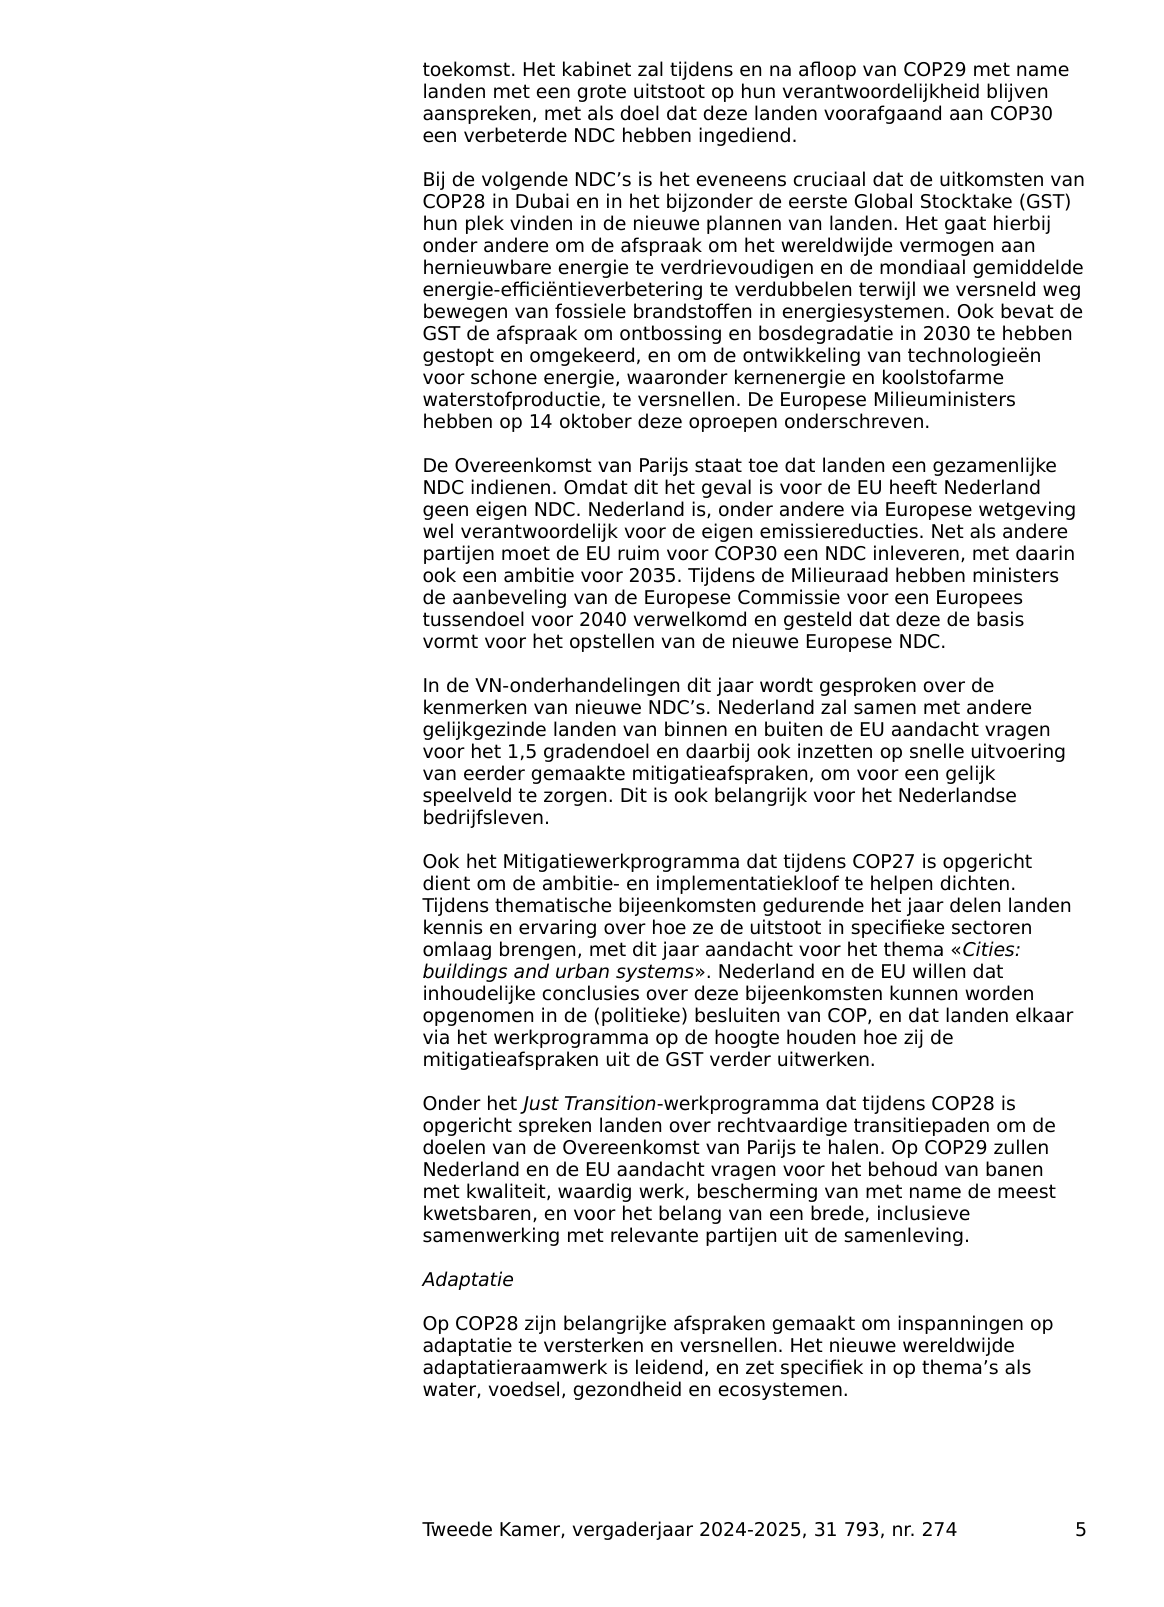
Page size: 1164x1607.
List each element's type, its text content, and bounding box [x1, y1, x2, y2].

text Onder het Just Transition-werkprogramma dat tijdens COP28 is opgericht spreken landen over rechtvaardige transitiepaden om de doelen van de Overeenkomst van Parijs te halen. Op COP29 zullen Nederland en de EU aandacht vragen voor het behoud van banen met kwaliteit, waardig werk, bescherming van met name de meest kwetsbaren, en voor het belang van een brede, inclusieve samenwerking met relevante partijen uit de samenleving. [422, 1093, 1087, 1247]
text toekomst. Het kabinet zal tijdens en na afloop van COP29 met name landen met een grote uitstoot op hun verantwoordelijkheid blijven aanspreken, met als doel dat deze landen voorafgaand aan COP30 een verbeterde NDC hebben ingediend. [422, 59, 1087, 147]
text Bij de volgende NDC’s is het eveneens cruciaal dat de uitkomsten van COP28 in Dubai en in het bijzonder de eerste Global Stocktake (GST) hun plek vinden in de nieuwe plannen van landen. Het gaat hierbij onder andere om de afspraak om het wereldwijde vermogen aan hernieuwbare energie te verdrievoudigen en de mondiaal gemiddelde energie-efficiëntieverbetering te verdubbelen terwijl we versneld weg bewegen van fossiele brandstoffen in energiesystemen. Ook bevat de GST de afspraak om ontbossing en bosdegradatie in 2030 te hebben gestopt en omgekeerd, en om de ontwikkeling van technologieën voor schone energie, waaronder kernenergie en koolstofarme waterstofproductie, te versnellen. De Europese Milieuministers hebben op 14 oktober deze oproepen onderschreven. [422, 169, 1087, 433]
text De Overeenkomst van Parijs staat toe dat landen een gezamenlijke NDC indienen. Omdat dit het geval is voor de EU heeft Nederland geen eigen NDC. Nederland is, onder andere via Europese wetgeving wel verantwoordelijk voor de eigen emissiereducties. Net als andere partijen moet de EU ruim voor COP30 een NDC inleveren, met daarin ook een ambitie voor 2035. Tijdens de Milieuraad hebben ministers de aanbeveling van de Europese Commissie voor een Europees tussendoel voor 2040 verwelkomd en gesteld dat deze de basis vormt voor het opstellen van de nieuwe Europese NDC. [422, 455, 1087, 653]
text Op COP28 zijn belangrijke afspraken gemaakt om inspanningen op adaptatie te versterken en versnellen. Het nieuwe wereldwijde adaptatieraamwerk is leidend, en zet specifiek in op thema’s als water, voedsel, gezondheid en ecosystemen. [422, 1313, 1087, 1401]
subtitle Adaptatie [422, 1269, 1087, 1291]
text In de VN-onderhandelingen dit jaar wordt gesproken over de kenmerken van nieuwe NDC’s. Nederland zal samen met andere gelijkgezinde landen van binnen en buiten de EU aandacht vragen voor het 1,5 gradendoel en daarbij ook inzetten op snelle uitvoering van eerder gemaakte mitigatieafspraken, om voor een gelijk speelveld te zorgen. Dit is ook belangrijk voor het Nederlandse bedrijfsleven. [422, 675, 1087, 829]
text Ook het Mitigatiewerkprogramma dat tijdens COP27 is opgericht dient om de ambitie- en implementatiekloof te helpen dichten. Tijdens thematische bijeenkomsten gedurende het jaar delen landen kennis en ervaring over hoe ze de uitstoot in specifieke sectoren omlaag brengen, met dit jaar aandacht voor het thema «Cities: buildings and urban systems». Nederland en de EU willen dat inhoudelijke conclusies over deze bijeenkomsten kunnen worden opgenomen in de (politieke) besluiten van COP, en dat landen elkaar via het werkprogramma op de hoogte houden hoe zij de mitigatieafspraken uit de GST verder uitwerken. [422, 851, 1087, 1071]
